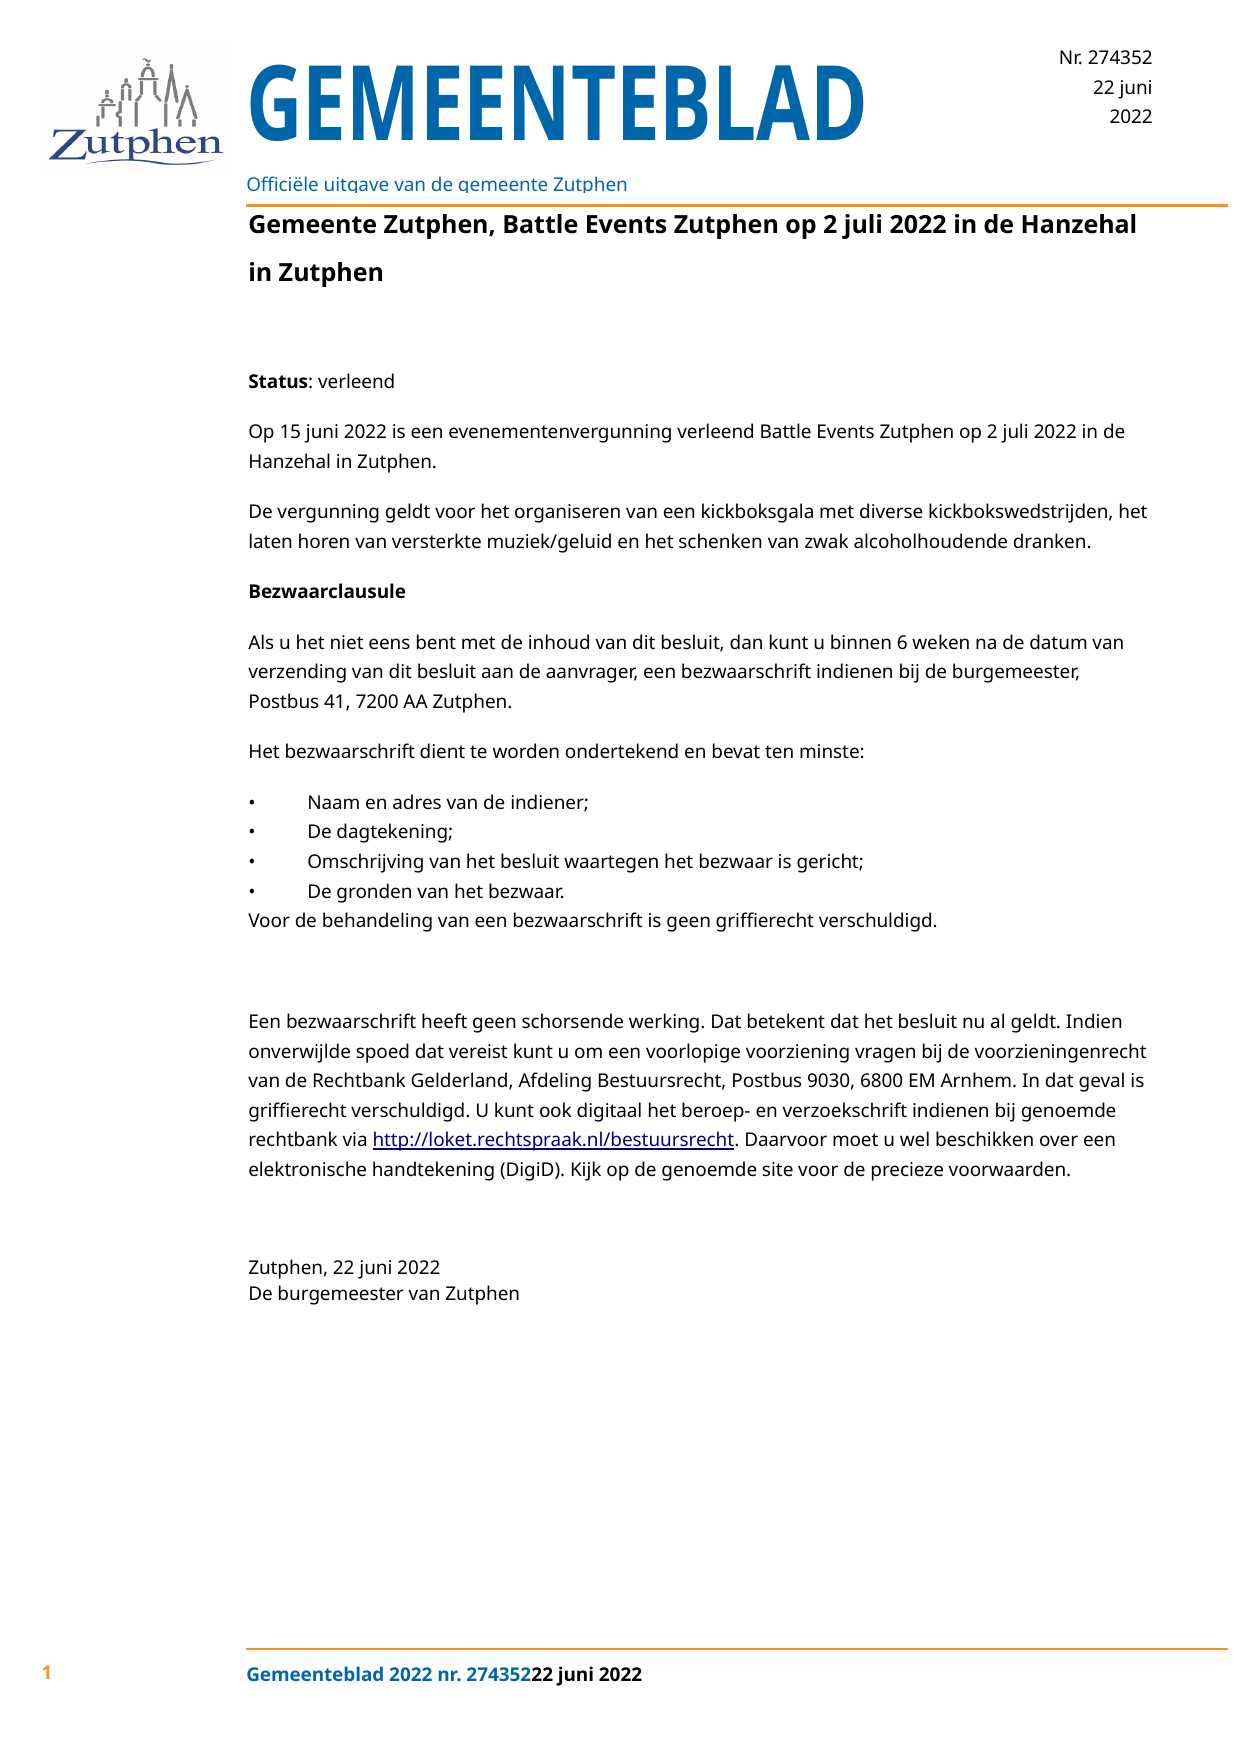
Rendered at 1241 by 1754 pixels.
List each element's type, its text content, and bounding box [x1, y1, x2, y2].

list Naam en adres van de indiener; [248, 789, 1152, 815]
list De dagtekening; [248, 819, 1152, 844]
text Het bezwaarschrift dient te worden ondertekend en bevat ten minste: [248, 739, 1152, 764]
text Op 15 juni 2022 is een evenementenvergunning verleend Battle Events Zutphen op 2 juli 2022 in de Hanzehal in Zutphen. [248, 419, 1152, 474]
text De vergunning geldt voor het organiseren van een kickboksgala met diverse kickbokswedstrijden, het laten horen van versterkte muziek/geluid en het schenken van zwak alcoholhoudende dranken. [248, 499, 1152, 554]
list Omschrijving van het besluit waartegen het bezwaar is gericht; [248, 848, 1152, 874]
text Voor de behandeling van een bezwaarschrift is geen griffierecht verschuldigd. [248, 907, 1152, 933]
text Gemeente Zutphen, Battle Events Zutphen op 2 juli 2022 in de Hanzehal in Zutphen [248, 207, 1152, 288]
picture [41, 47, 231, 172]
text Bezwaarclausule [248, 579, 1152, 604]
text Een bezwaarschrift heeft geen schorsende werking. Dat betekent dat het besluit nu al geldt. Indien onverwijlde spoed dat vereist kunt u om een voorlopige voorziening vragen bij de voorzieningenrecht van de Rechtbank Gelderland, Afdeling Bestuursrecht, Postbus 9030, 6800 EM Arnhem. In dat geval is griffierecht verschuldigd. U kunt ook digitaal het beroep- en verzoekschrift indienen bij genoemde rechtbank via http://loket.rechtspraak.nl/bestuursrecht. Daarvoor moet u wel beschikken over een elektronische handtekening (DigiD). Kijk op de genoemde site voor de precieze voorwaarden. [248, 1008, 1152, 1182]
text Als u het niet eens bent met de inhoud van dit besluit, dan kunt u binnen 6 weken na de datum van verzending van dit besluit aan de aanvrager, een bezwaarschrift indienen bij de burgemeester, Postbus 41, 7200 AA Zutphen. [248, 629, 1152, 714]
text Status: verleend [248, 368, 1152, 394]
list De gronden van het bezwaar. [248, 878, 1152, 904]
text Zutphen, 22 juni 2022 [248, 1254, 1152, 1280]
text De burgemeester van Zutphen [248, 1280, 1152, 1306]
